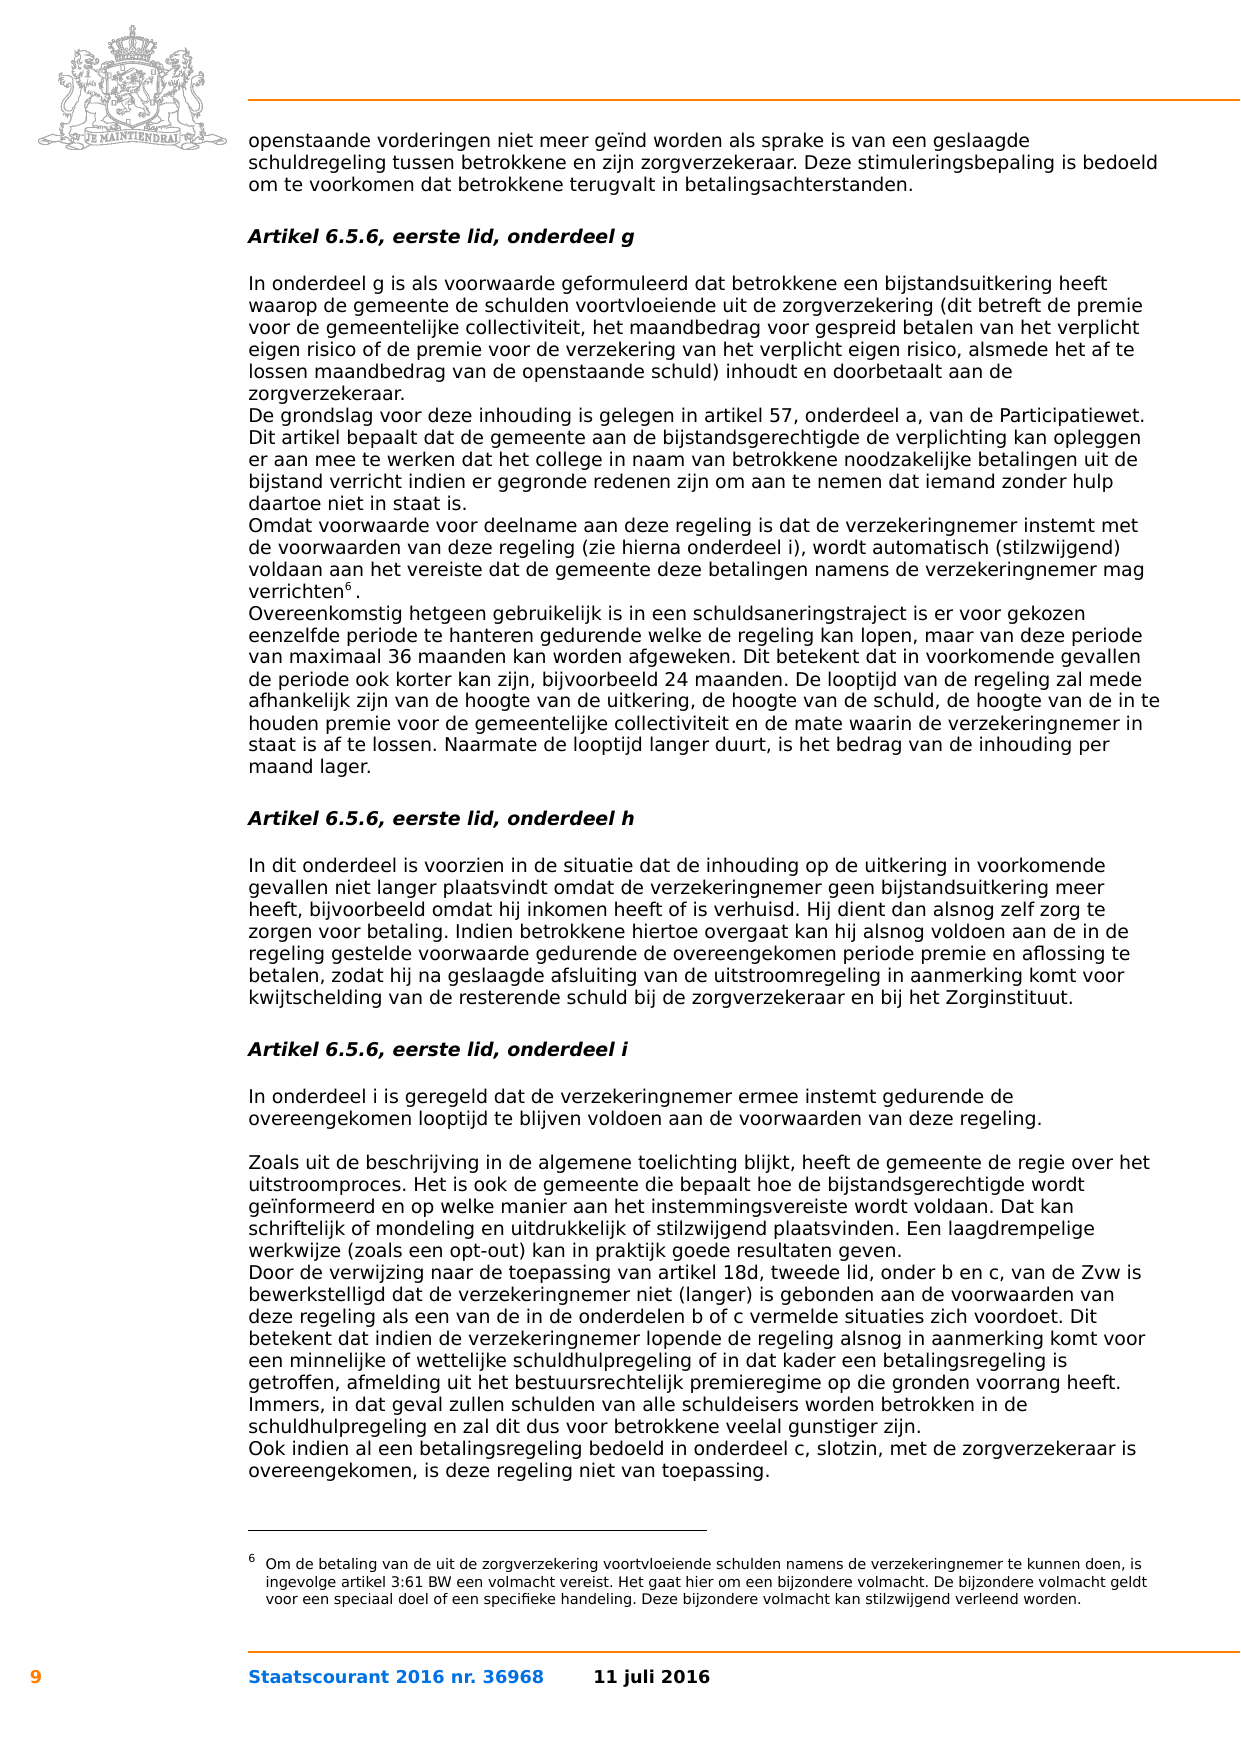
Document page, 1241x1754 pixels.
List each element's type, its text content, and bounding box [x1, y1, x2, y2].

text De grondslag voor deze inhouding is gelegen in artikel 57, onderdeel a, van de Participatiewet. Dit artikel bepaalt dat de gemeente aan de bijstandsgerechtigde de verplichting kan opleggen er aan mee te werken dat het college in naam van betrokkene noodzakelijke betalingen uit de bijstand verricht indien er gegronde redenen zijn om aan te nemen dat iemand zonder hulp daartoe niet in staat is. [248, 405, 1163, 514]
text In onderdeel g is als voorwaarde geformuleerd dat betrokkene een bijstandsuitkering heeft waarop de gemeente de schulden voortvloeiende uit de zorgverzekering (dit betreft de premie voor de gemeentelijke collectiviteit, het maandbedrag voor gespreid betalen van het verplicht eigen risico of de premie voor de verzekering van het verplicht eigen risico, alsmede het af te lossen maandbedrag van de openstaande schuld) inhoudt en doorbetaalt aan de zorgverzekeraar. [248, 273, 1163, 405]
text openstaande vorderingen niet meer geïnd worden als sprake is van een geslaagde schuldregeling tussen betrokkene en zijn zorgverzekeraar. Deze stimuleringsbepaling is bedoeld om te voorkomen dat betrokkene terugvalt in betalingsachterstanden. [248, 130, 1163, 196]
picture [38, 25, 227, 150]
subtitle Artikel 6.5.6, eerste lid, onderdeel h [248, 808, 1163, 830]
text Om de betaling van de uit de zorgverzekering voortvloeiende schulden namens de verzekeringnemer te kunnen doen, is ingevolge artikel 3:61 BW een volmacht vereist. Het gaat hier om een bijzondere volmacht. De bijzondere volmacht geldt voor een speciaal doel of een specifieke handeling. Deze bijzondere volmacht kan stilzwijgend verleend worden. [248, 1552, 1163, 1608]
subtitle Artikel 6.5.6, eerste lid, onderdeel i [248, 1039, 1163, 1061]
text Zoals uit de beschrijving in de algemene toelichting blijkt, heeft de gemeente de regie over het uitstroomproces. Het is ook de gemeente die bepaalt hoe de bijstandsgerechtigde wordt geïnformeerd en op welke manier aan het instemmingsvereiste wordt voldaan. Dat kan schriftelijk of mondeling en uitdrukkelijk of stilzwijgend plaatsvinden. Een laagdrempelige werkwijze (zoals een opt-out) kan in praktijk goede resultaten geven. [248, 1152, 1163, 1262]
text Omdat voorwaarde voor deelname aan deze regeling is dat de verzekeringnemer instemt met de voorwaarden van deze regeling (zie hierna onderdeel i), wordt automatisch (stilzwijgend) voldaan aan het vereiste dat de gemeente deze betalingen namens de verzekeringnemer mag verrichten. [248, 514, 1163, 602]
text In onderdeel i is geregeld dat de verzekeringnemer ermee instemt gedurende de overeengekomen looptijd te blijven voldoen aan de voorwaarden van deze regeling. [248, 1086, 1163, 1130]
text Door de verwijzing naar de toepassing van artikel 18d, tweede lid, onder b en c, van de Zvw is bewerkstelligd dat de verzekeringnemer niet (langer) is gebonden aan de voorwaarden van deze regeling als een van de in de onderdelen b of c vermelde situaties zich voordoet. Dit betekent dat indien de verzekeringnemer lopende de regeling alsnog in aanmerking komt voor een minnelijke of wettelijke schuldhulpregeling of in dat kader een betalingsregeling is getroffen, afmelding uit het bestuursrechtelijk premieregime op die gronden voorrang heeft. Immers, in dat geval zullen schulden van alle schuldeisers worden betrokken in de schuldhulpregeling en zal dit dus voor betrokkene veelal gunstiger zijn. [248, 1262, 1163, 1438]
text Overeenkomstig hetgeen gebruikelijk is in een schuldsaneringstraject is er voor gekozen eenzelfde periode te hanteren gedurende welke de regeling kan lopen, maar van deze periode van maximaal 36 maanden kan worden afgeweken. Dit betekent dat in voorkomende gevallen de periode ook korter kan zijn, bijvoorbeeld 24 maanden. De looptijd van de regeling zal mede afhankelijk zijn van de hoogte van de uitkering, de hoogte van de schuld, de hoogte van de in te houden premie voor de gemeentelijke collectiviteit en de mate waarin de verzekeringnemer in staat is af te lossen. Naarmate de looptijd langer duurt, is het bedrag van de inhouding per maand lager. [248, 602, 1163, 778]
text Ook indien al een betalingsregeling bedoeld in onderdeel c, slotzin, met de zorgverzekeraar is overeengekomen, is deze regeling niet van toepassing. [248, 1438, 1163, 1482]
text In dit onderdeel is voorzien in de situatie dat de inhouding op de uitkering in voorkomende gevallen niet langer plaatsvindt omdat de verzekeringnemer geen bijstandsuitkering meer heeft, bijvoorbeeld omdat hij inkomen heeft of is verhuisd. Hij dient dan alsnog zelf zorg te zorgen voor betaling. Indien betrokkene hiertoe overgaat kan hij alsnog voldoen aan de in de regeling gestelde voorwaarde gedurende de overeengekomen periode premie en aflossing te betalen, zodat hij na geslaagde afsluiting van de uitstroomregeling in aanmerking komt voor kwijtschelding van de resterende schuld bij de zorgverzekeraar en bij het Zorginstituut. [248, 855, 1163, 1009]
subtitle Artikel 6.5.6, eerste lid, onderdeel g [248, 226, 1163, 248]
